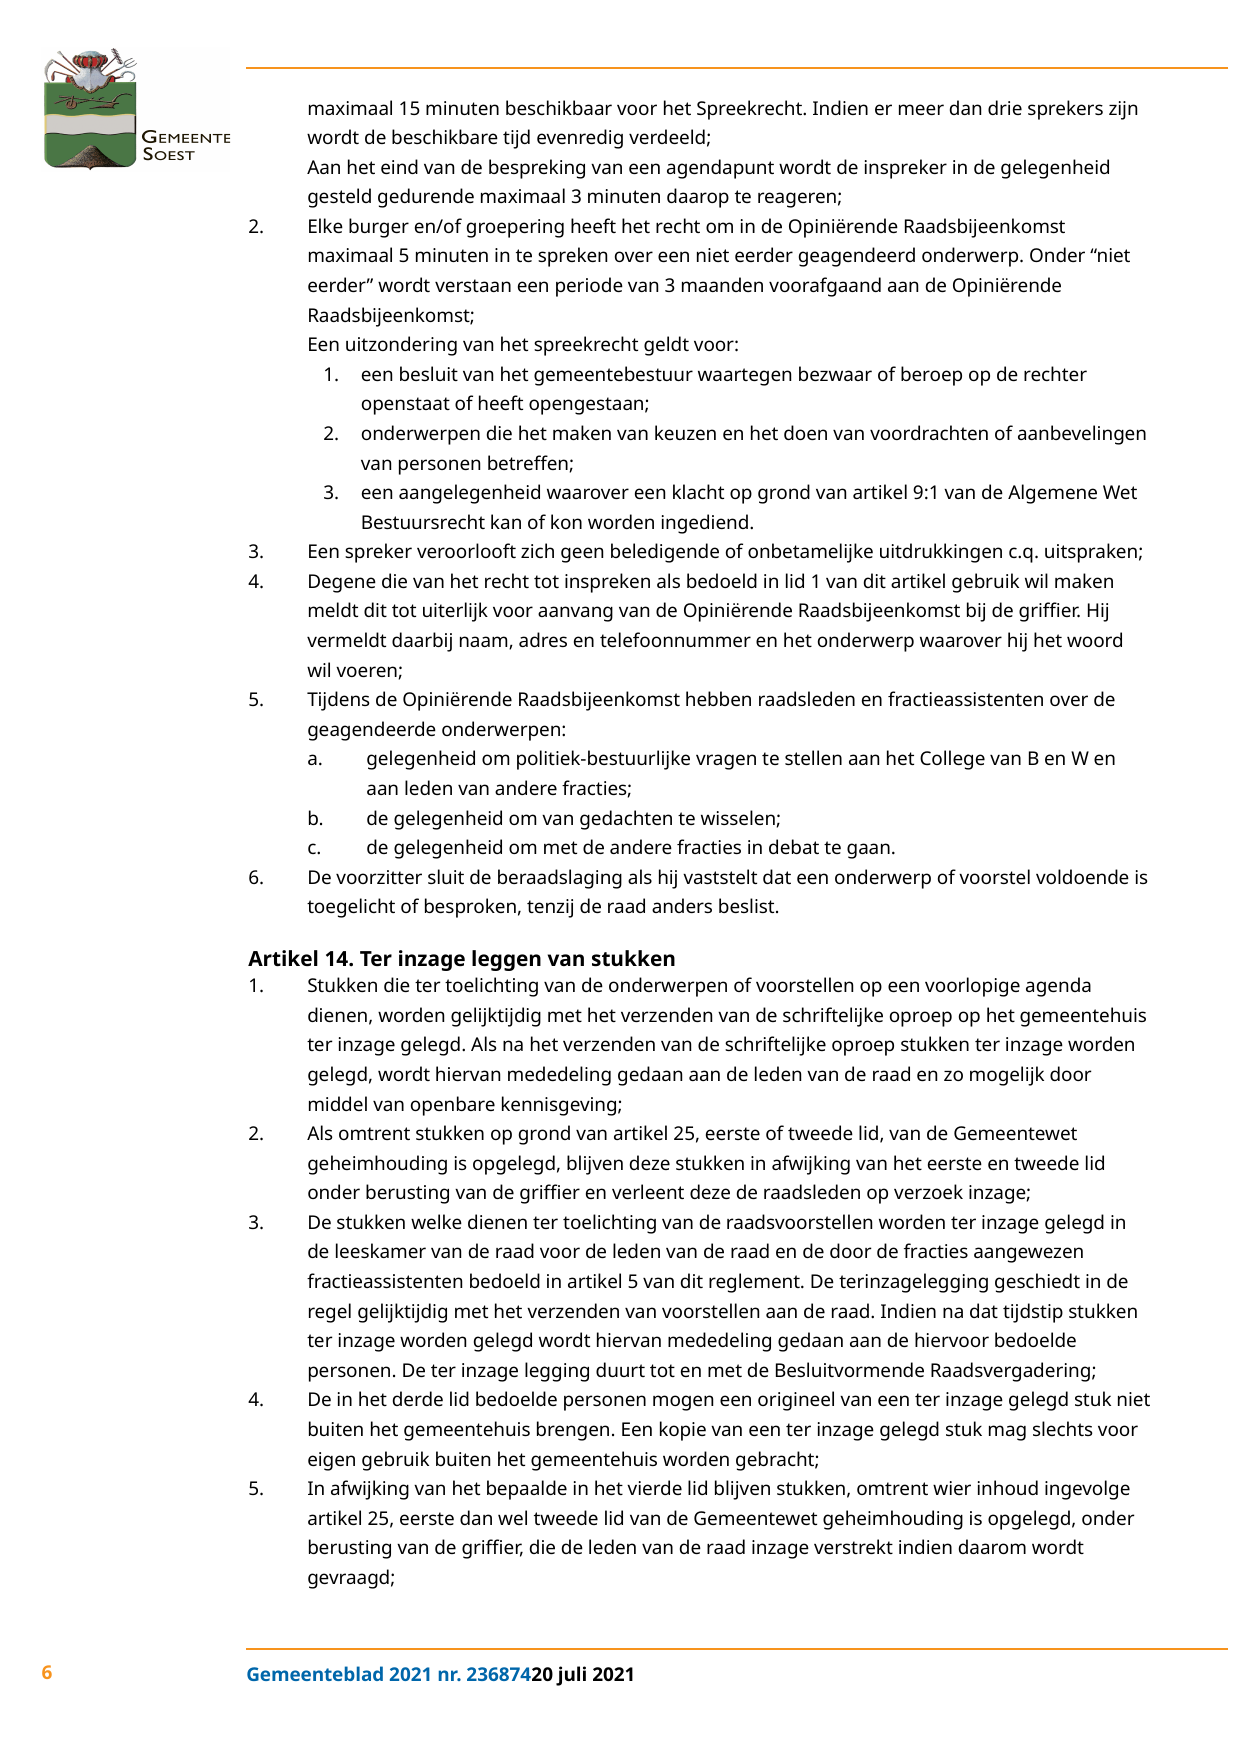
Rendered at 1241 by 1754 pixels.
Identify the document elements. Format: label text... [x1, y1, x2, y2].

list Aan het eind van de bespreking van een agendapunt wordt de inspreker in de gelegenheid gesteld gedurende maximaal 3 minuten daarop te reageren; [248, 154, 1152, 209]
list Een spreker veroorlooft zich geen beledigende of onbetamelijke uitdrukkingen c.q. uitspraken; [248, 538, 1152, 564]
list gelegenheid om politiek-bestuurlijke vragen te stellen aan het College van B en W en aan leden van andere fracties; [307, 746, 1152, 801]
list Als omtrent stukken op grond van artikel 25, eerste of tweede lid, van de Gemeentewet geheimhouding is opgelegd, blijven deze stukken in afwijking van het eerste en tweede lid onder berusting van de griffier en verleent deze de raadsleden op verzoek inzage; [248, 1120, 1152, 1205]
list een aangelegenheid waarover een klacht op grond van artikel 9:1 van de Algemene Wet Bestuursrecht kan of kon worden ingediend. [323, 479, 1152, 535]
list maximaal 15 minuten beschikbaar voor het Spreekrecht. Indien er meer dan drie sprekers zijn wordt de beschikbare tijd evenredig verdeeld; [248, 95, 1152, 150]
list Degene die van het recht tot inspreken als bedoeld in lid 1 van dit artikel gebruik wil maken meldt dit tot uiterlijk voor aanvang van de Opiniërende Raadsbijeenkomst bij de griffier. Hij vermeldt daarbij naam, adres en telefoonnummer en het onderwerp waarover hij het woord wil voeren; [248, 568, 1152, 683]
list De stukken welke dienen ter toelichting van de raadsvoorstellen worden ter inzage gelegd in de leeskamer van de raad voor de leden van de raad en de door de fracties aangewezen fractieassistenten bedoeld in artikel 5 van dit reglement. De terinzagelegging geschiedt in de regel gelijktijdig met het verzenden van voorstellen aan de raad. Indien na dat tijdstip stukken ter inzage worden gelegd wordt hiervan mededeling gedaan aan de hiervoor bedoelde personen. De ter inzage legging duurt tot en met de Besluitvormende Raadsvergadering; [248, 1209, 1152, 1383]
list Een uitzondering van het spreekrecht geldt voor: [248, 331, 1152, 357]
list Tijdens de Opiniërende Raadsbijeenkomst hebben raadsleden en fractieassistenten over de geagendeerde onderwerpen: [248, 686, 1152, 742]
list Stukken die ter toelichting van de onderwerpen of voorstellen op een voorlopige agenda dienen, worden gelijktijdig met het verzenden van de schriftelijke oproep op het gemeentehuis ter inzage gelegd. Als na het verzenden van de schriftelijke oproep stukken ter inzage worden gelegd, wordt hiervan mededeling gedaan aan de leden van de raad en zo mogelijk door middel van openbare kennisgeving; [248, 972, 1152, 1116]
list een besluit van het gemeentebestuur waartegen bezwaar of beroep op de rechter openstaat of heeft opengestaan; [323, 361, 1152, 416]
list De in het derde lid bedoelde personen mogen een origineel van een ter inzage gelegd stuk niet buiten het gemeentehuis brengen. Een kopie van een ter inzage gelegd stuk mag slechts voor eigen gebruik buiten het gemeentehuis worden gebracht; [248, 1387, 1152, 1471]
text Artikel 14. Ter inzage leggen van stukken [248, 944, 1152, 972]
list In afwijking van het bepaalde in het vierde lid blijven stukken, omtrent wier inhoud ingevolge artikel 25, eerste dan wel tweede lid van de Gemeentewet geheimhouding is opgelegd, onder berusting van de griffier, die de leden van de raad inzage verstrekt indien daarom wordt gevraagd; [248, 1475, 1152, 1590]
list de gelegenheid om met de andere fracties in debat te gaan. [307, 834, 1152, 860]
list onderwerpen die het maken van keuzen en het doen van voordrachten of aanbevelingen van personen betreffen; [323, 420, 1152, 476]
list de gelegenheid om van gedachten te wisselen; [307, 805, 1152, 831]
list De voorzitter sluit de beraadslaging als hij vaststelt dat een onderwerp of voorstel voldoende is toegelicht of besproken, tenzij de raad anders beslist. [248, 864, 1152, 919]
picture [41, 47, 231, 172]
list Elke burger en/of groepering heeft het recht om in de Opiniërende Raadsbijeenkomst maximaal 5 minuten in te spreken over een niet eerder geagendeerd onderwerp. Onder “niet eerder” wordt verstaan een periode van 3 maanden voorafgaand aan de Opiniërende Raadsbijeenkomst; [248, 213, 1152, 328]
